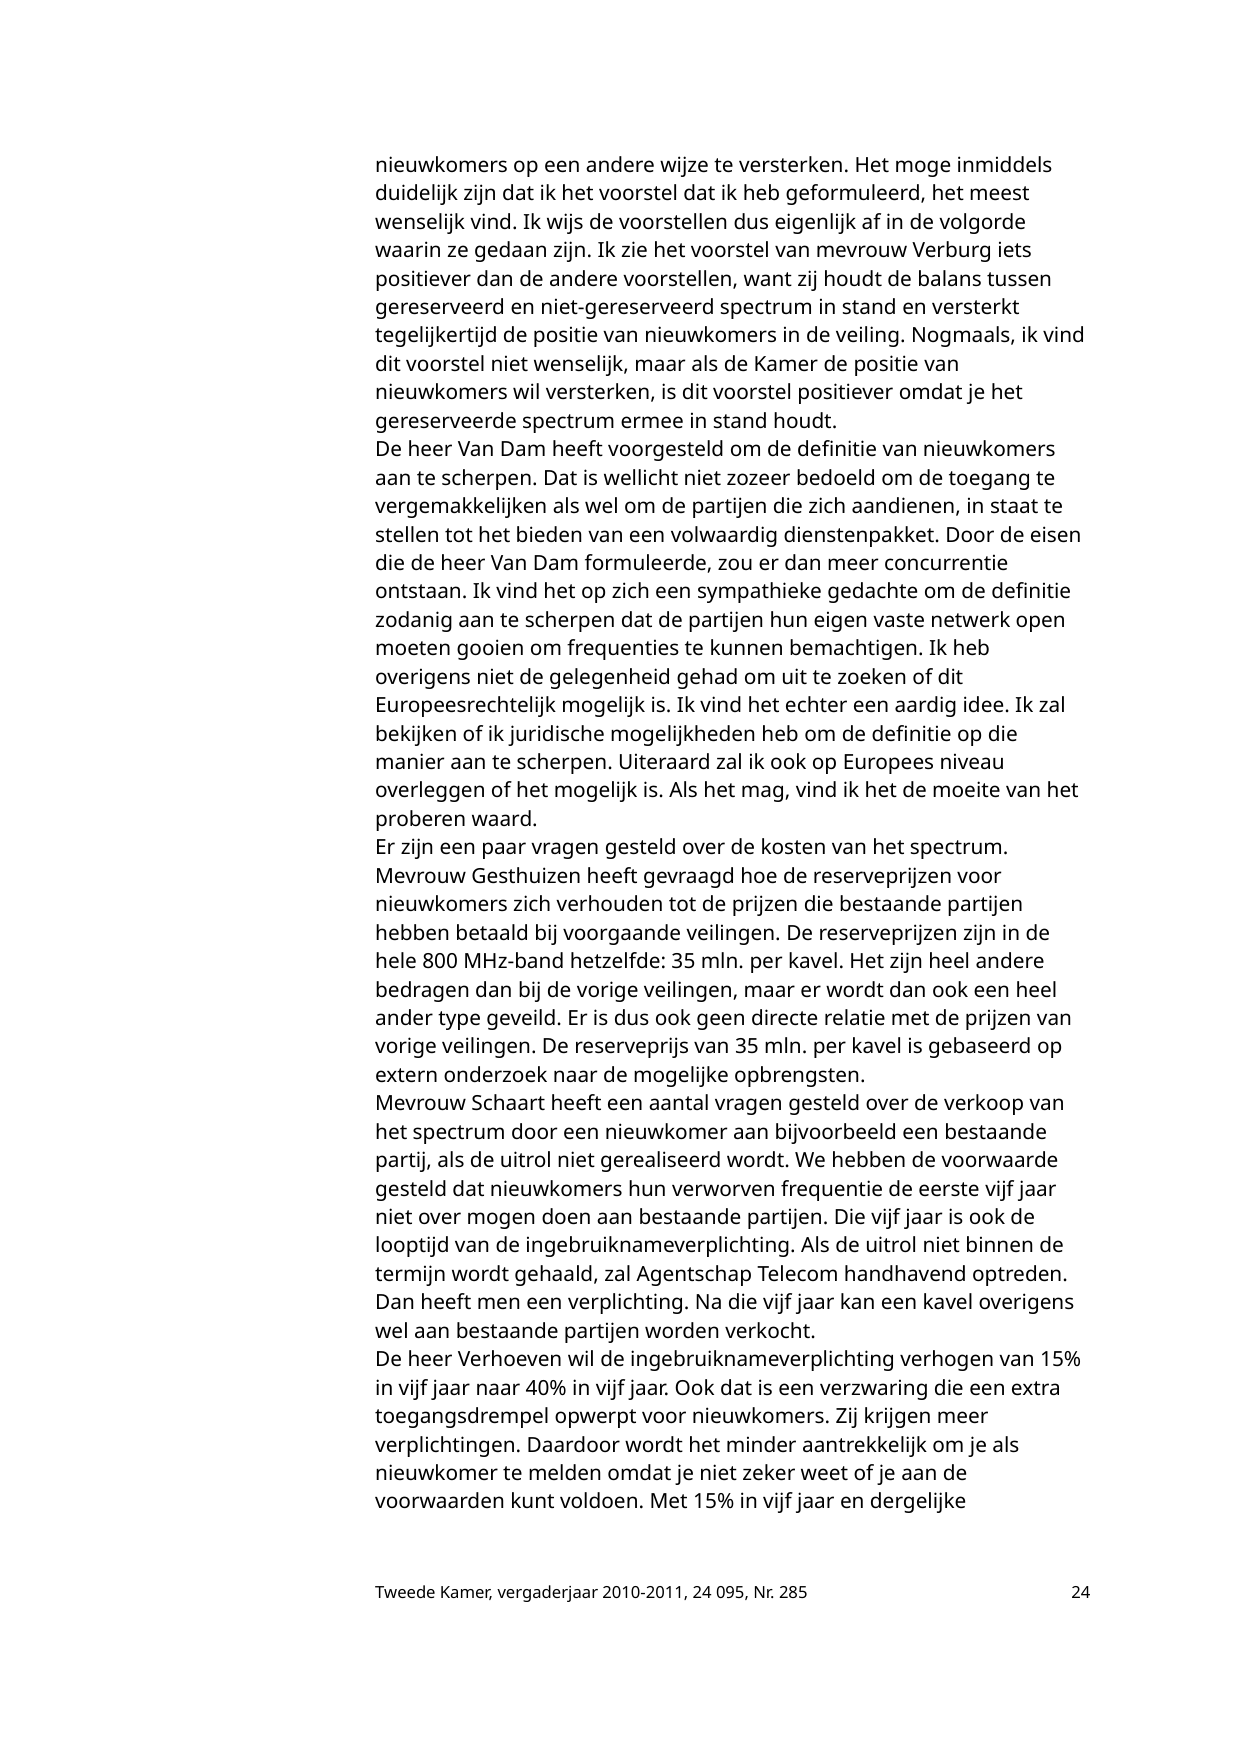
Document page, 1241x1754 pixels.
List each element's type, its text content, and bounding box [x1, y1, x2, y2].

text De heer Verhoeven wil de ingebruiknameverplichting verhogen van 15% in vijf jaar naar 40% in vijf jaar. Ook dat is een verzwaring die een extra toegangsdrempel opwerpt voor nieuwkomers. Zij krijgen meer verplichtingen. Daardoor wordt het minder aantrekkelijk om je als nieuwkomer te melden omdat je niet zeker weet of je aan de voorwaarden kunt voldoen. Met 15% in vijf jaar en dergelijke [375, 1344, 1090, 1515]
text nieuwkomers op een andere wijze te versterken. Het moge inmiddels duidelijk zijn dat ik het voorstel dat ik heb geformuleerd, het meest wenselijk vind. Ik wijs de voorstellen dus eigenlijk af in de volgorde waarin ze gedaan zijn. Ik zie het voorstel van mevrouw Verburg iets positiever dan de andere voorstellen, want zij houdt de balans tussen gereserveerd en niet-gereserveerd spectrum in stand en versterkt tegelijkertijd de positie van nieuwkomers in de veiling. Nogmaals, ik vind dit voorstel niet wenselijk, maar als de Kamer de positie van nieuwkomers wil versterken, is dit voorstel positiever omdat je het gereserveerde spectrum ermee in stand houdt. [375, 150, 1090, 434]
text Mevrouw Schaart heeft een aantal vragen gesteld over de verkoop van het spectrum door een nieuwkomer aan bijvoorbeeld een bestaande partij, als de uitrol niet gerealiseerd wordt. We hebben de voorwaarde gesteld dat nieuwkomers hun verworven frequentie de eerste vijf jaar niet over mogen doen aan bestaande partijen. Die vijf jaar is ook de looptijd van de ingebruiknameverplichting. Als de uitrol niet binnen de termijn wordt gehaald, zal Agentschap Telecom handhavend optreden. Dan heeft men een verplichting. Na die vijf jaar kan een kavel overigens wel aan bestaande partijen worden verkocht. [375, 1088, 1090, 1344]
text Er zijn een paar vragen gesteld over de kosten van het spectrum. Mevrouw Gesthuizen heeft gevraagd hoe de reserveprijzen voor nieuwkomers zich verhouden tot de prijzen die bestaande partijen hebben betaald bij voorgaande veilingen. De reserveprijzen zijn in de hele 800 MHz-band hetzelfde: 35 mln. per kavel. Het zijn heel andere bedragen dan bij de vorige veilingen, maar er wordt dan ook een heel ander type geveild. Er is dus ook geen directe relatie met de prijzen van vorige veilingen. De reserveprijs van 35 mln. per kavel is gebaseerd op extern onderzoek naar de mogelijke opbrengsten. [375, 832, 1090, 1088]
text De heer Van Dam heeft voorgesteld om de definitie van nieuwkomers aan te scherpen. Dat is wellicht niet zozeer bedoeld om de toegang te vergemakkelijken als wel om de partijen die zich aandienen, in staat te stellen tot het bieden van een volwaardig dienstenpakket. Door de eisen die de heer Van Dam formuleerde, zou er dan meer concurrentie ontstaan. Ik vind het op zich een sympathieke gedachte om de definitie zodanig aan te scherpen dat de partijen hun eigen vaste netwerk open moeten gooien om frequenties te kunnen bemachtigen. Ik heb overigens niet de gelegenheid gehad om uit te zoeken of dit Europeesrechtelijk mogelijk is. Ik vind het echter een aardig idee. Ik zal bekijken of ik juridische mogelijkheden heb om de definitie op die manier aan te scherpen. Uiteraard zal ik ook op Europees niveau overleggen of het mogelijk is. Als het mag, vind ik het de moeite van het proberen waard. [375, 434, 1090, 832]
